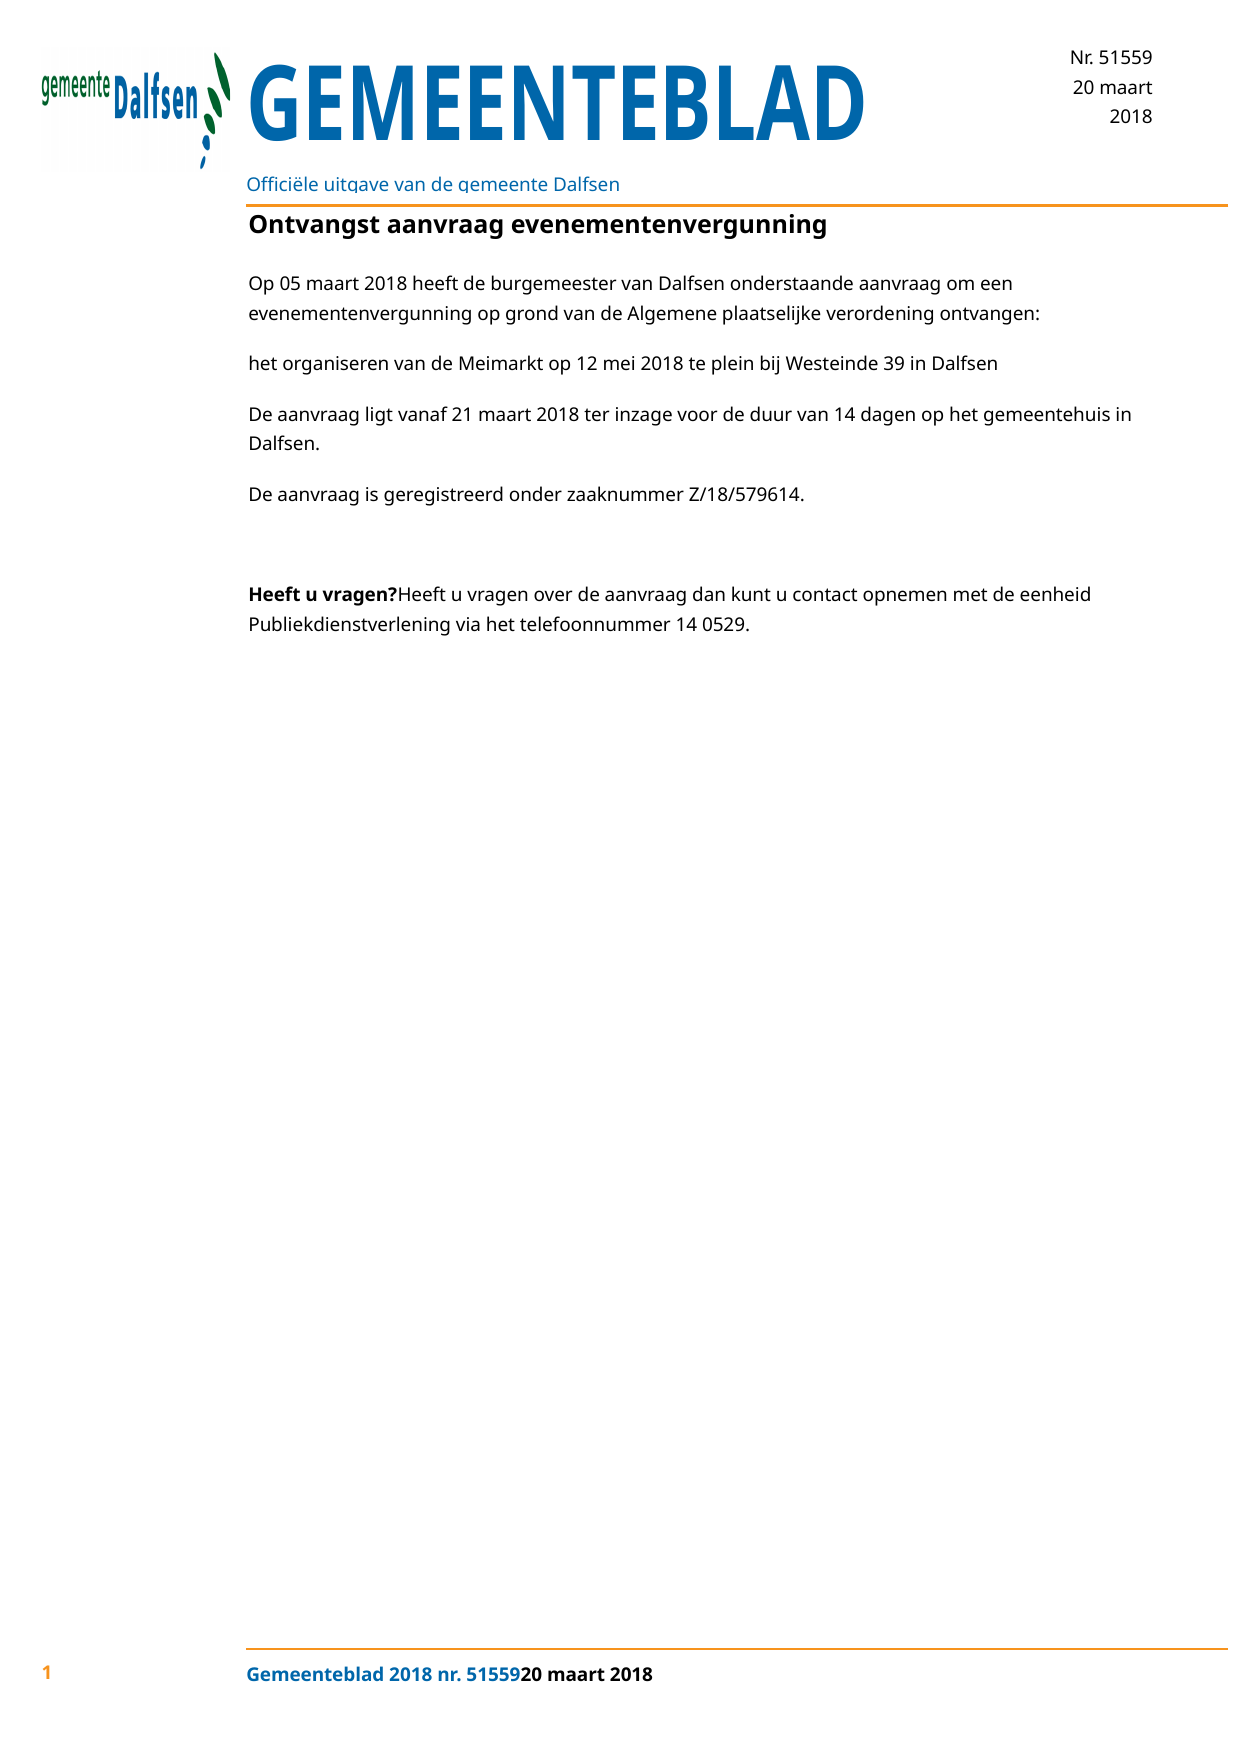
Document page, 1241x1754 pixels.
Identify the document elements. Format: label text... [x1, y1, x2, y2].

text Ontvangst aanvraag evenementenvergunning [248, 207, 1152, 241]
text het organiseren van de Meimarkt op 12 mei 2018 te plein bij Westeinde 39 in Dalfsen [248, 350, 1152, 376]
picture [41, 47, 231, 172]
text Heeft u vragen?Heeft u vragen over de aanvraag dan kunt u contact opnemen met de eenheid Publiekdienstverlening via het telefoonnummer 14 0529. [248, 582, 1152, 637]
text Op 05 maart 2018 heeft de burgemeester van Dalfsen onderstaande aanvraag om een evenementenvergunning op grond van de Algemene plaatselijke verordening ontvangen: [248, 270, 1152, 326]
text De aanvraag ligt vanaf 21 maart 2018 ter inzage voor de duur van 14 dagen op het gemeentehuis in Dalfsen. [248, 401, 1152, 456]
text De aanvraag is geregistreerd onder zaaknummer Z/18/579614. [248, 481, 1152, 506]
